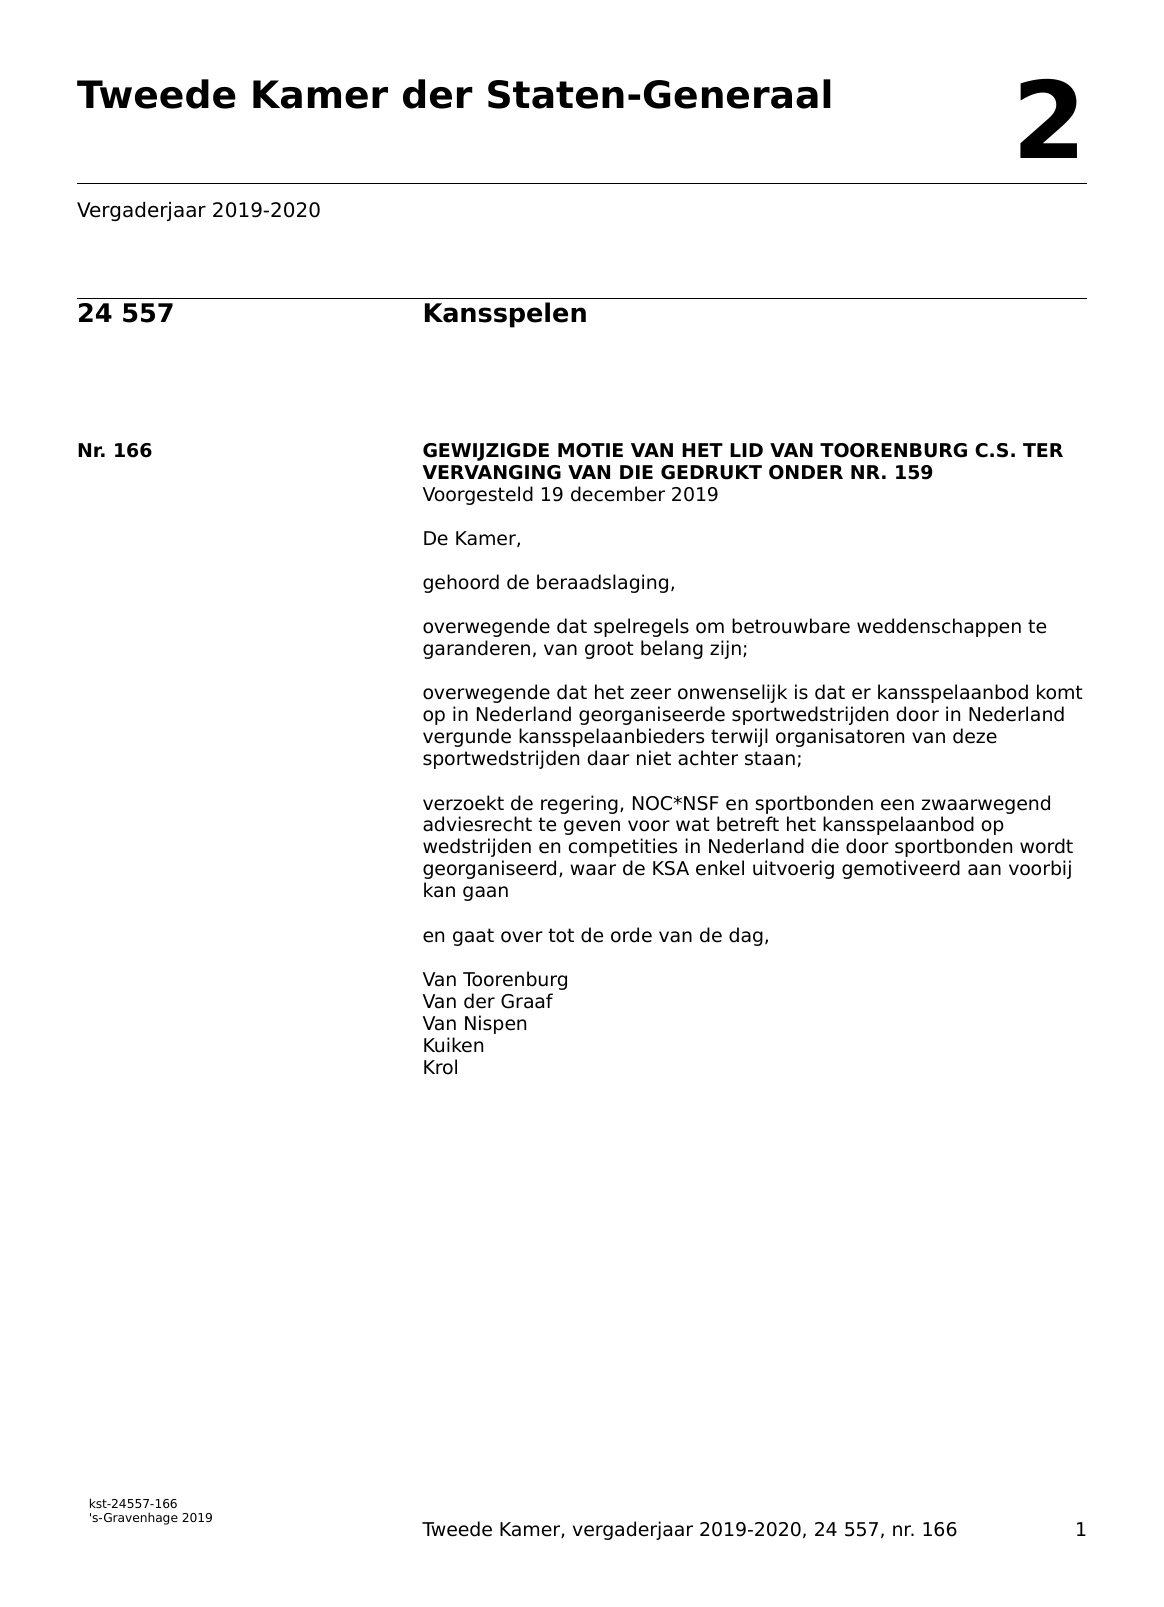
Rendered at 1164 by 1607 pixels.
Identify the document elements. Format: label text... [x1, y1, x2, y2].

text kst-24557-166 [88, 1497, 323, 1511]
text Van Toorenburg [422, 969, 1087, 991]
table_header 2 [886, 59, 1087, 183]
text Van der Graaf [422, 991, 1087, 1013]
table_header Tweede Kamer der Staten-Generaal [77, 59, 886, 183]
text en gaat over tot de orde van de dag, [422, 924, 1087, 946]
text overwegende dat het zeer onwenselijk is dat er kansspelaanbod komt op in Nederland georganiseerde sportwedstrijden door in Nederland vergunde kansspelaanbieders terwijl organisatoren van deze sportwedstrijden daar niet achter staan; [422, 682, 1087, 770]
text overwegende dat spelregels om betrouwbare weddenschappen te garanderen, van groot belang zijn; [422, 616, 1087, 660]
table_cell Vergaderjaar 2019-2020 [77, 184, 1087, 298]
text gehoord de beraadslaging, [422, 572, 1087, 594]
text De Kamer, [422, 528, 1087, 550]
text verzoekt de regering, NOC*NSF en sportbonden een zwaarwegend adviesrecht te geven voor wat betreft het kansspelaanbod op wedstrijden en competities in Nederland die door sportbonden wordt georganiseerd, waar de KSA enkel uitvoerig gemotiveerd aan voorbij kan gaan [422, 792, 1087, 902]
text Van Nispen [422, 1013, 1087, 1034]
text Kuiken [422, 1034, 1087, 1057]
subtitle Nr. 166 GEWIJZIGDE MOTIE VAN HET LID VAN TOORENBURG C.S. TER VERVANGING VAN DIE GEDRUKT ONDER NR. 159 [77, 440, 1087, 484]
text Krol [422, 1057, 1087, 1078]
subtitle 24 557 Kansspelen [77, 299, 1087, 329]
text Voorgesteld 19 december 2019 [422, 484, 1087, 506]
text 's-Gravenhage 2019 [88, 1511, 323, 1525]
